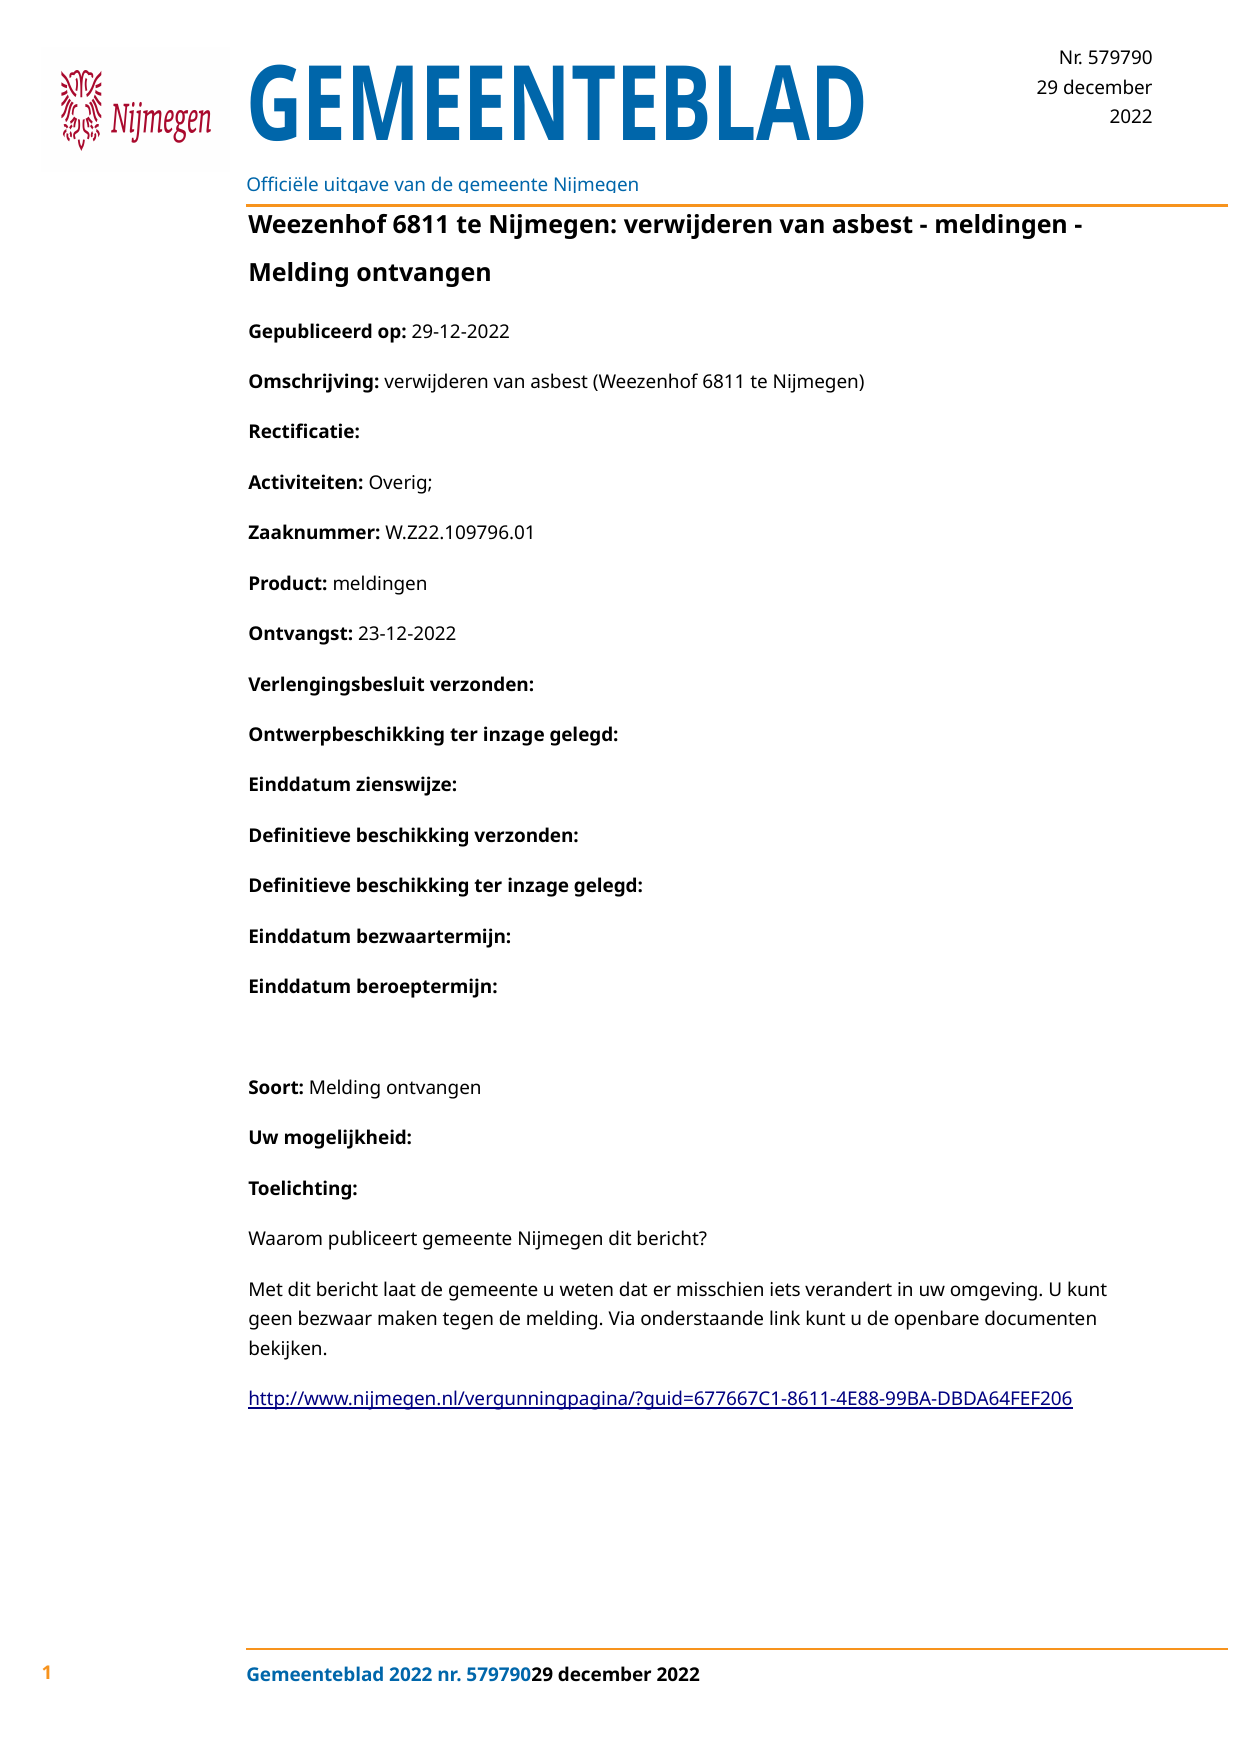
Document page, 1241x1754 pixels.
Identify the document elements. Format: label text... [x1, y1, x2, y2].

text Ontvangst: 23-12-2022 [248, 620, 1152, 646]
text Omschrijving: verwijderen van asbest (Weezenhof 6811 te Nijmegen) [248, 368, 1152, 394]
text Gepubliceerd op: 29-12-2022 [248, 318, 1152, 344]
text Einddatum zienswijze: [248, 772, 1152, 797]
text Verlengingsbesluit verzonden: [248, 671, 1152, 697]
text Einddatum beroeptermijn: [248, 973, 1152, 999]
text Weezenhof 6811 te Nijmegen: verwijderen van asbest - meldingen - Melding ontvangen [248, 207, 1152, 288]
text Activiteiten: Overig; [248, 469, 1152, 495]
text Einddatum bezwaartermijn: [248, 923, 1152, 949]
picture [41, 47, 231, 172]
text Soort: Melding ontvangen [248, 1074, 1152, 1100]
text Zaaknummer: W.Z22.109796.01 [248, 519, 1152, 545]
text Definitieve beschikking verzonden: [248, 822, 1152, 848]
text Ontwerpbeschikking ter inzage gelegd: [248, 721, 1152, 747]
text Uw mogelijkheid: [248, 1124, 1152, 1150]
text Waarom publiceert gemeente Nijmegen dit bericht? [248, 1225, 1152, 1251]
text Met dit bericht laat de gemeente u weten dat er misschien iets verandert in uw omgeving. U kunt geen bezwaar maken tegen de melding. Via onderstaande link kunt u de openbare documenten bekijken. [248, 1276, 1152, 1361]
text Product: meldingen [248, 570, 1152, 596]
text http://www.nijmegen.nl/vergunningpagina/?guid=677667C1-8611-4E88-99BA-DBDA64FEF206 [248, 1385, 1152, 1411]
text Toelichting: [248, 1175, 1152, 1201]
text Rectificatie: [248, 419, 1152, 444]
text Definitieve beschikking ter inzage gelegd: [248, 872, 1152, 898]
